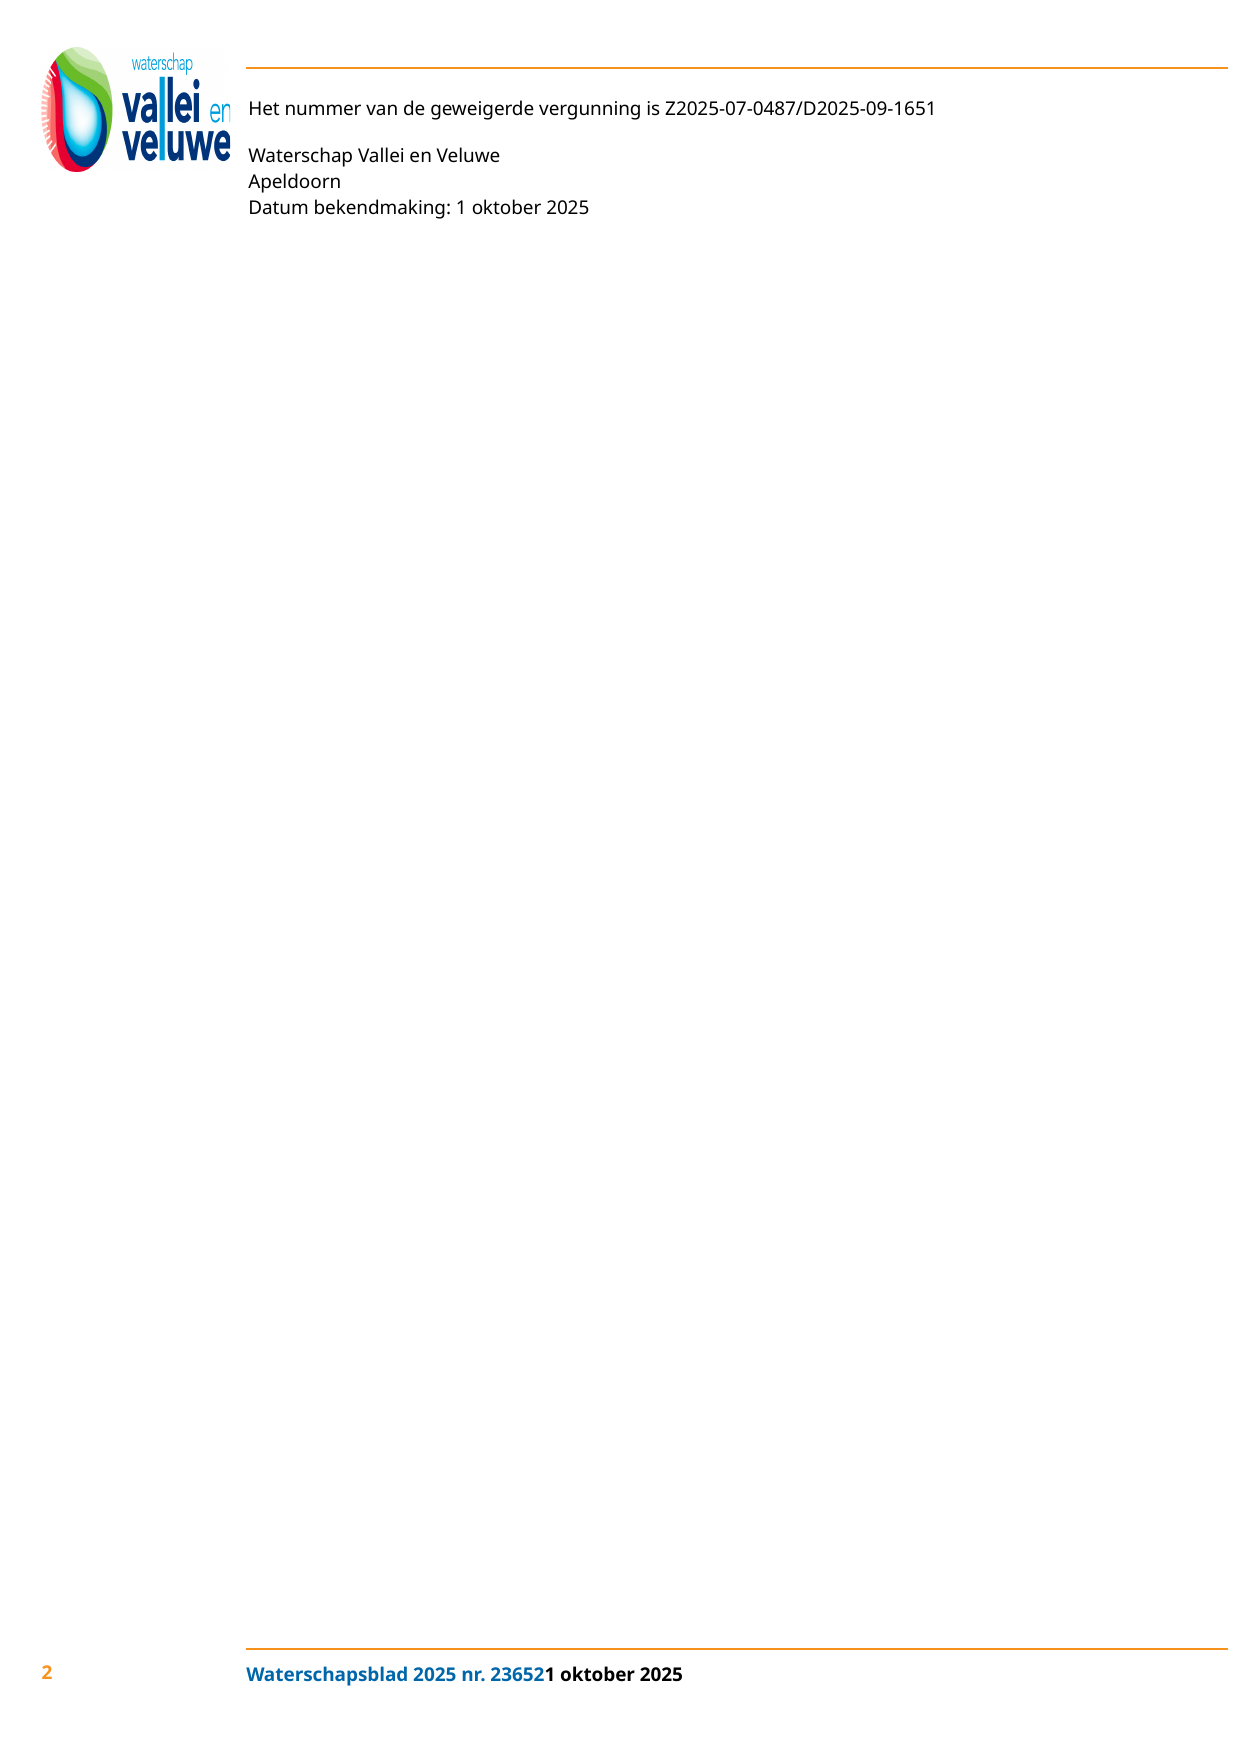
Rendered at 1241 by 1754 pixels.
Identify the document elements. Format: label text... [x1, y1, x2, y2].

picture [41, 47, 231, 172]
text Datum bekendmaking: 1 oktober 2025 [248, 194, 1152, 220]
text Waterschap Vallei en Veluwe [248, 143, 1152, 168]
text Het nummer van de geweigerde vergunning is Z2025-07-0487/D2025-09-1651 [248, 95, 1152, 121]
text Apeldoorn [248, 168, 1152, 194]
